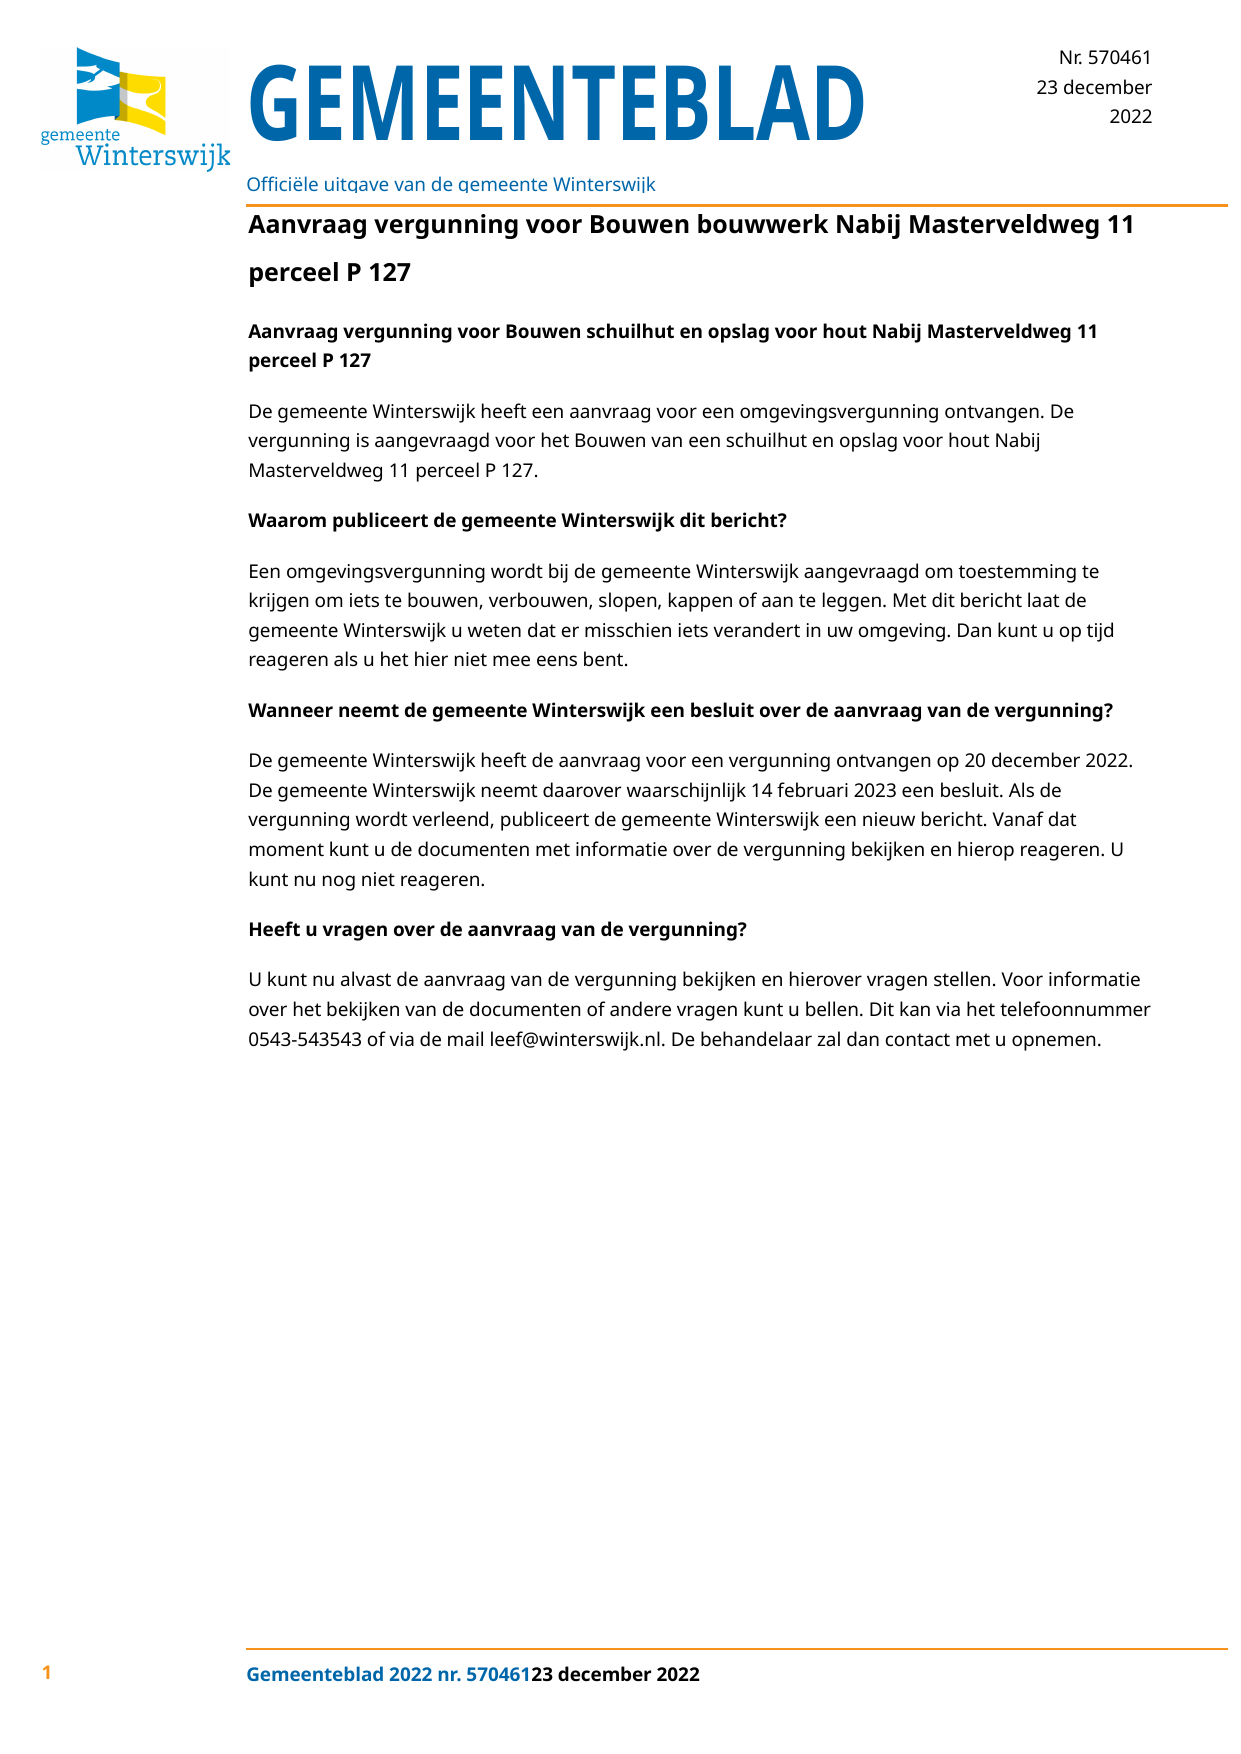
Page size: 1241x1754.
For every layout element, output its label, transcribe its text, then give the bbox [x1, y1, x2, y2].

text Een omgevingsvergunning wordt bij de gemeente Winterswijk aangevraagd om toestemming te krijgen om iets te bouwen, verbouwen, slopen, kappen of aan te leggen. Met dit bericht laat de gemeente Winterswijk u weten dat er misschien iets verandert in uw omgeving. Dan kunt u op tijd reageren als u het hier niet mee eens bent. [248, 558, 1152, 672]
text De gemeente Winterswijk heeft een aanvraag voor een omgevingsvergunning ontvangen. De vergunning is aangevraagd voor het Bouwen van een schuilhut en opslag voor hout Nabij Masterveldweg 11 perceel P 127. [248, 398, 1152, 483]
text Waarom publiceert de gemeente Winterswijk dit bericht? [248, 507, 1152, 533]
picture [41, 47, 231, 172]
text Aanvraag vergunning voor Bouwen schuilhut en opslag voor hout Nabij Masterveldweg 11 perceel P 127 [248, 318, 1152, 373]
text De gemeente Winterswijk heeft de aanvraag voor een vergunning ontvangen op 20 december 2022. De gemeente Winterswijk neemt daarover waarschijnlijk 14 februari 2023 een besluit. Als de vergunning wordt verleend, publiceert de gemeente Winterswijk een nieuw bericht. Vanaf dat moment kunt u de documenten met informatie over de vergunning bekijken en hierop reageren. U kunt nu nog niet reageren. [248, 747, 1152, 892]
text U kunt nu alvast de aanvraag van de vergunning bekijken en hierover vragen stellen. Voor informatie over het bekijken van de documenten of andere vragen kunt u bellen. Dit kan via het telefoonnummer 0543-543543 of via de mail leef@winterswijk.nl. De behandelaar zal dan contact met u opnemen. [248, 967, 1152, 1052]
text Heeft u vragen over de aanvraag van de vergunning? [248, 916, 1152, 942]
text Wanneer neemt de gemeente Winterswijk een besluit over de aanvraag van de vergunning? [248, 697, 1152, 723]
picture [225, 153, 231, 162]
text Aanvraag vergunning voor Bouwen bouwwerk Nabij Masterveldweg 11 perceel P 127 [248, 207, 1152, 288]
